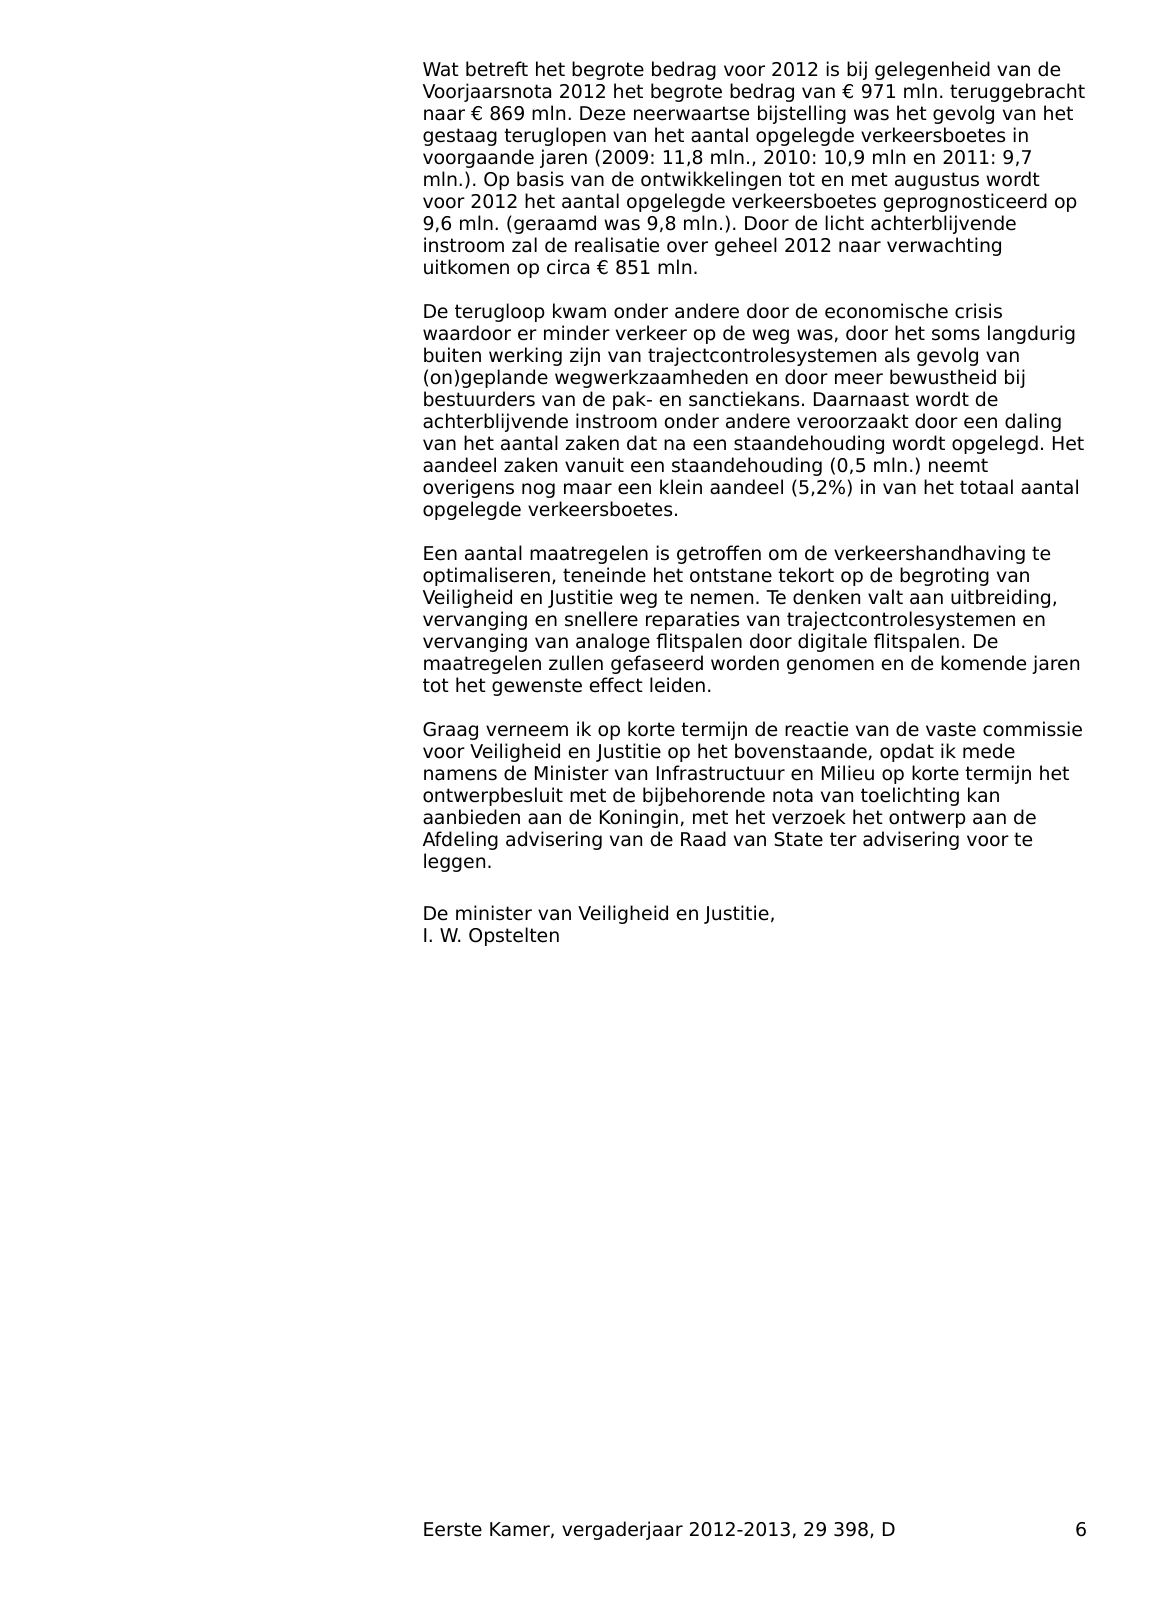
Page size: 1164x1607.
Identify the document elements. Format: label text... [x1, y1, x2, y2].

text Een aantal maatregelen is getroffen om de verkeershandhaving te optimaliseren, teneinde het ontstane tekort op de begroting van Veiligheid en Justitie weg te nemen. Te denken valt aan uitbreiding, vervanging en snellere reparaties van trajectcontrolesystemen en vervanging van analoge flitspalen door digitale flitspalen. De maatregelen zullen gefaseerd worden genomen en de komende jaren tot het gewenste effect leiden. [422, 543, 1087, 697]
text De terugloop kwam onder andere door de economische crisis waardoor er minder verkeer op de weg was, door het soms langdurig buiten werking zijn van trajectcontrolesystemen als gevolg van (on)geplande wegwerkzaamheden en door meer bewustheid bij bestuurders van de pak- en sanctiekans. Daarnaast wordt de achterblijvende instroom onder andere veroorzaakt door een daling van het aantal zaken dat na een staandehouding wordt opgelegd. Het aandeel zaken vanuit een staandehouding (0,5 mln.) neemt overigens nog maar een klein aandeel (5,2%) in van het totaal aantal opgelegde verkeersboetes. [422, 301, 1087, 521]
text Graag verneem ik op korte termijn de reactie van de vaste commissie voor Veiligheid en Justitie op het bovenstaande, opdat ik mede namens de Minister van Infrastructuur en Milieu op korte termijn het ontwerpbesluit met de bijbehorende nota van toelichting kan aanbieden aan de Koningin, met het verzoek het ontwerp aan de Afdeling advisering van de Raad van State ter advisering voor te leggen. [422, 719, 1087, 873]
text Wat betreft het begrote bedrag voor 2012 is bij gelegenheid van de Voorjaarsnota 2012 het begrote bedrag van € 971 mln. teruggebracht naar € 869 mln. Deze neerwaartse bijstelling was het gevolg van het gestaag teruglopen van het aantal opgelegde verkeersboetes in voorgaande jaren (2009: 11,8 mln., 2010: 10,9 mln en 2011: 9,7 mln.). Op basis van de ontwikkelingen tot en met augustus wordt voor 2012 het aantal opgelegde verkeersboetes geprognosticeerd op 9,6 mln. (geraamd was 9,8 mln.). Door de licht achterblijvende instroom zal de realisatie over geheel 2012 naar verwachting uitkomen op circa € 851 mln. [422, 59, 1087, 279]
text De minister van Veiligheid en Justitie, I. W. Opstelten [422, 903, 1087, 947]
